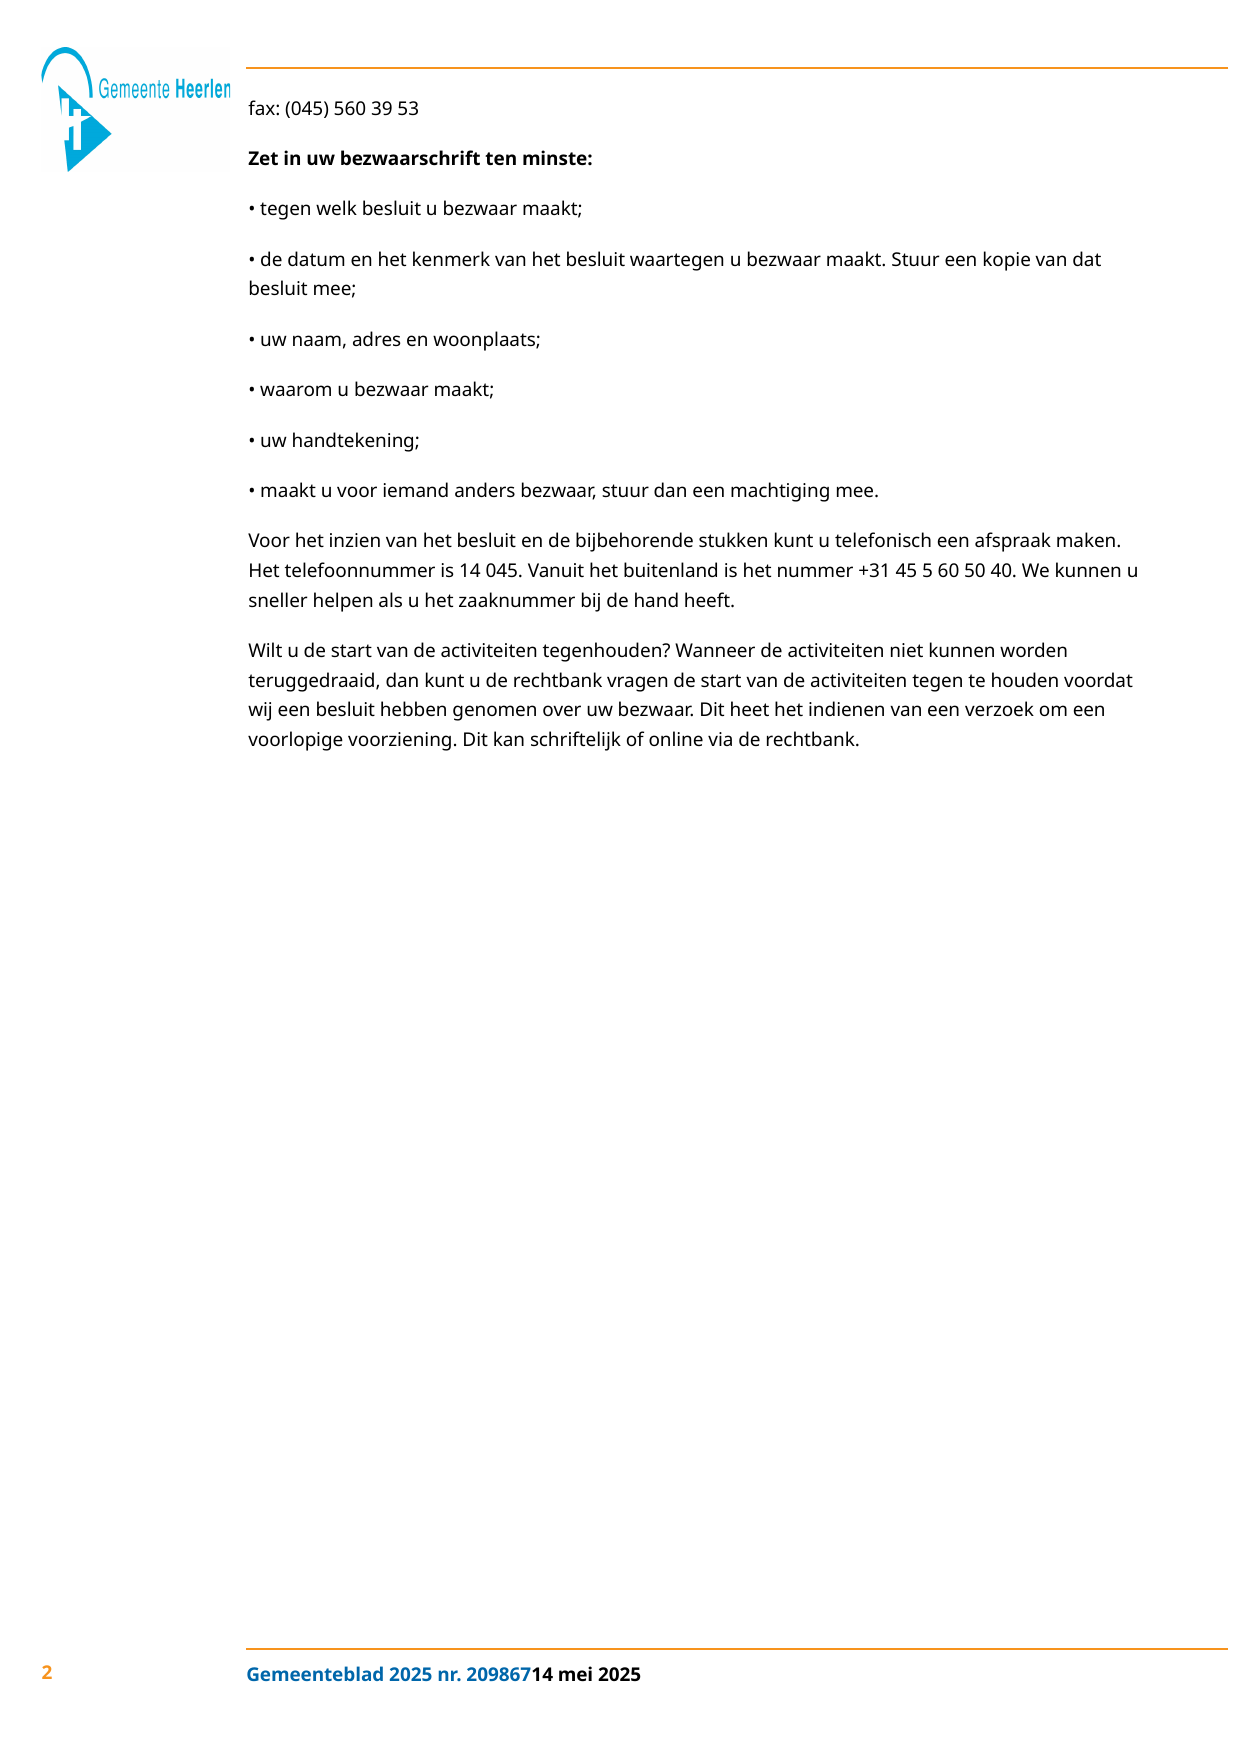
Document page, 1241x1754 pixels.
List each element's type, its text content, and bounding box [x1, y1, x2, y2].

text Voor het inzien van het besluit en de bijbehorende stukken kunt u telefonisch een afspraak maken. Het telefoonnummer is 14 045. Vanuit het buitenland is het nummer +31 45 5 60 50 40. We kunnen u sneller helpen als u het zaaknummer bij de hand heeft. [248, 528, 1152, 613]
text • tegen welk besluit u bezwaar maakt; [248, 196, 1152, 221]
text • uw naam, adres en woonplaats; [248, 326, 1152, 352]
text Wilt u de start van de activiteiten tegenhouden? Wanneer de activiteiten niet kunnen worden teruggedraaid, dan kunt u de rechtbank vragen de start van de activiteiten tegen te houden voordat wij een besluit hebben genomen over uw bezwaar. Dit heet het indienen van een verzoek om een voorlopige voorziening. Dit kan schriftelijk of online via de rechtbank. [248, 637, 1152, 752]
text • maakt u voor iemand anders bezwaar, stuur dan een machtiging mee. [248, 477, 1152, 503]
text • uw handtekening; [248, 427, 1152, 453]
picture [41, 47, 231, 172]
text • waarom u bezwaar maakt; [248, 376, 1152, 402]
picture [41, 47, 59, 70]
text Zet in uw bezwaarschrift ten minste: [248, 145, 1152, 171]
text fax: (045) 560 39 53 [248, 95, 1152, 121]
text • de datum en het kenmerk van het besluit waartegen u bezwaar maakt. Stuur een kopie van dat besluit mee; [248, 246, 1152, 301]
